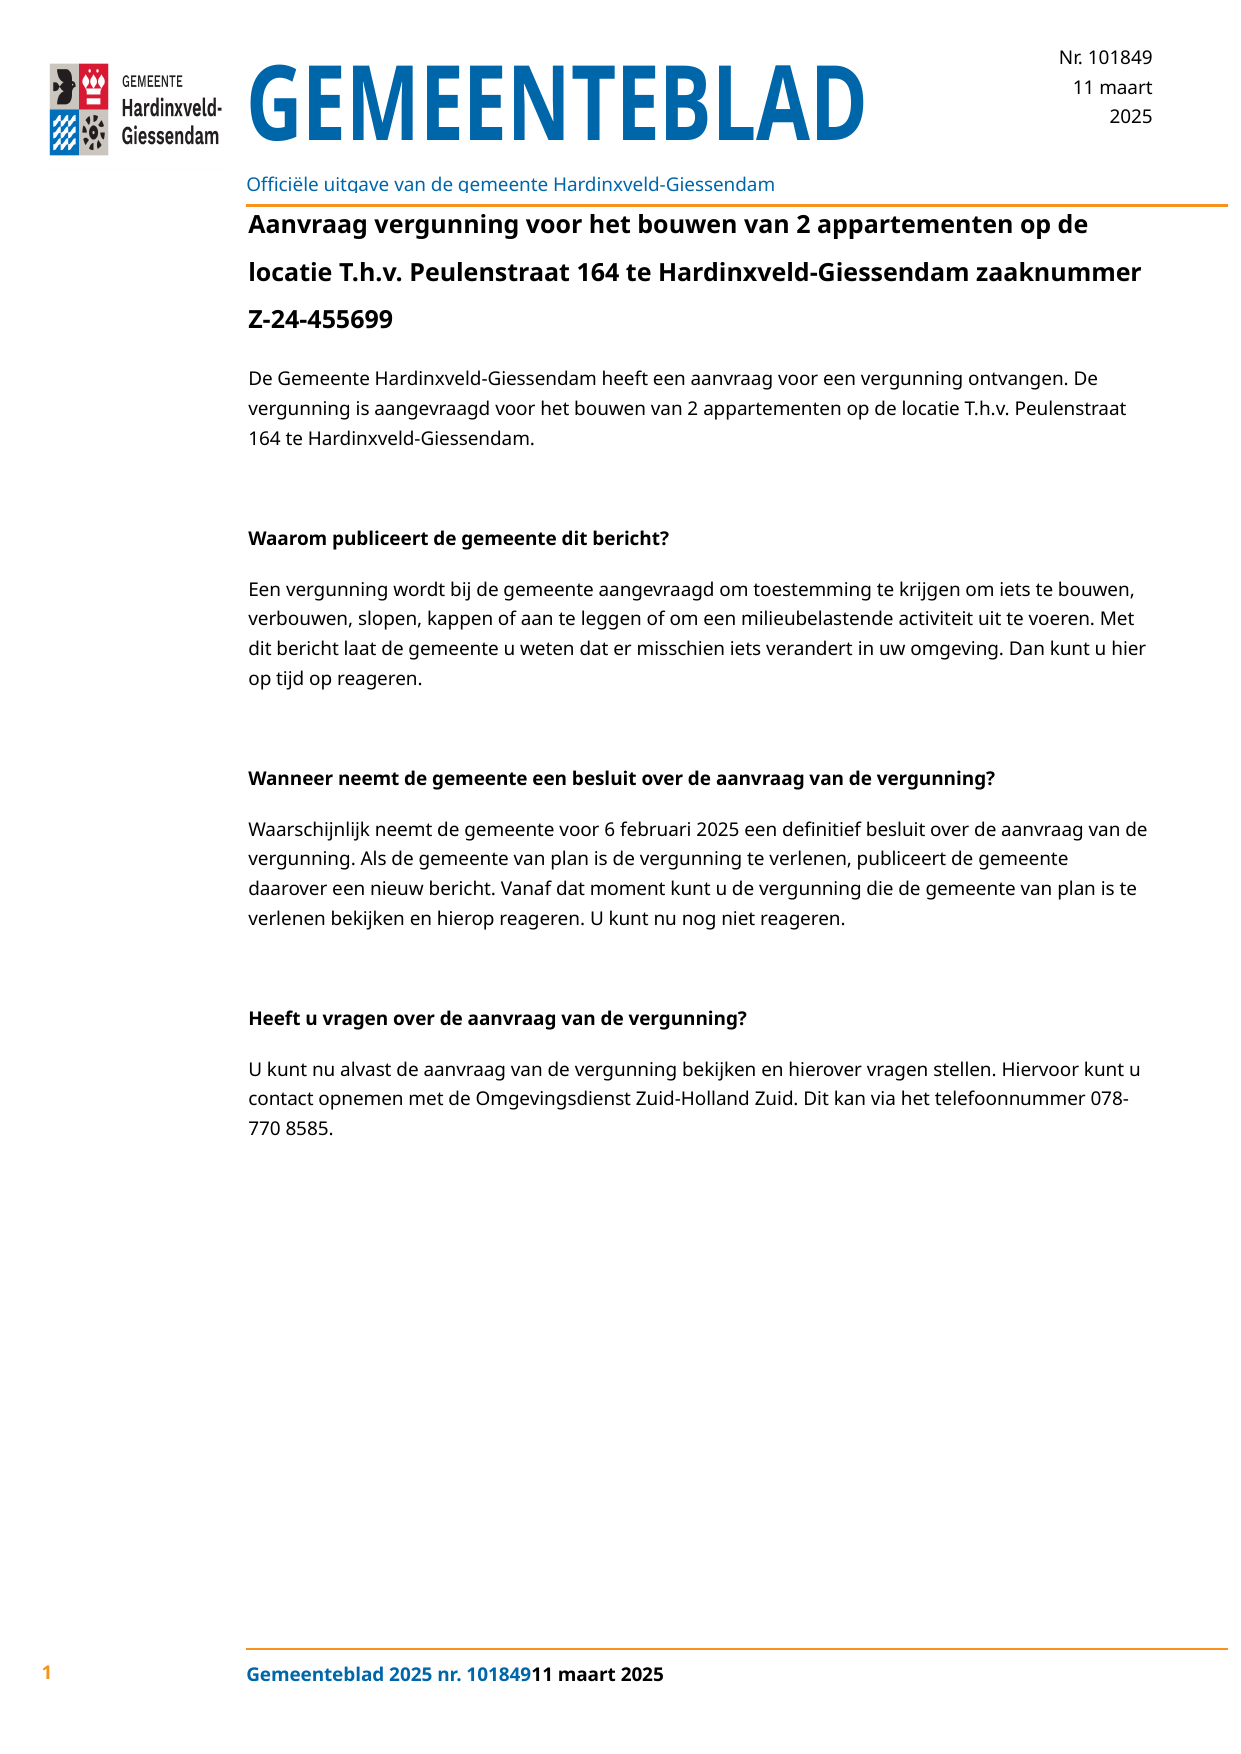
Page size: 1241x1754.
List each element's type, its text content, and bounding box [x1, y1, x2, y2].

text De Gemeente Hardinxveld-Giessendam heeft een aanvraag voor een vergunning ontvangen. De vergunning is aangevraagd voor het bouwen van 2 appartementen op de locatie T.h.v. Peulenstraat 164 te Hardinxveld-Giessendam. [248, 366, 1152, 450]
text Waarom publiceert de gemeente dit bericht? [248, 526, 1152, 551]
text Heeft u vragen over de aanvraag van de vergunning? [248, 1006, 1152, 1031]
text Aanvraag vergunning voor het bouwen van 2 appartementen op de locatie T.h.v. Peulenstraat 164 te Hardinxveld-Giessendam zaaknummer Z-24-455699 [248, 207, 1152, 336]
text Waarschijnlijk neemt de gemeente voor 6 februari 2025 een definitief besluit over de aanvraag van de vergunning. Als de gemeente van plan is de vergunning te verlenen, publiceert de gemeente daarover een nieuw bericht. Vanaf dat moment kunt u de vergunning die de gemeente van plan is te verlenen bekijken en hierop reageren. U kunt nu nog niet reageren. [248, 816, 1152, 930]
text Wanneer neemt de gemeente een besluit over de aanvraag van de vergunning? [248, 766, 1152, 791]
picture [41, 47, 231, 172]
text Een vergunning wordt bij de gemeente aangevraagd om toestemming te krijgen om iets te bouwen, verbouwen, slopen, kappen of aan te leggen of om een milieubelastende activiteit uit te voeren. Met dit bericht laat de gemeente u weten dat er misschien iets verandert in uw omgeving. Dan kunt u hier op tijd op reageren. [248, 576, 1152, 690]
text U kunt nu alvast de aanvraag van de vergunning bekijken en hierover vragen stellen. Hiervoor kunt u contact opnemen met de Omgevingsdienst Zuid-Holland Zuid. Dit kan via het telefoonnummer 078-770 8585. [248, 1056, 1152, 1141]
